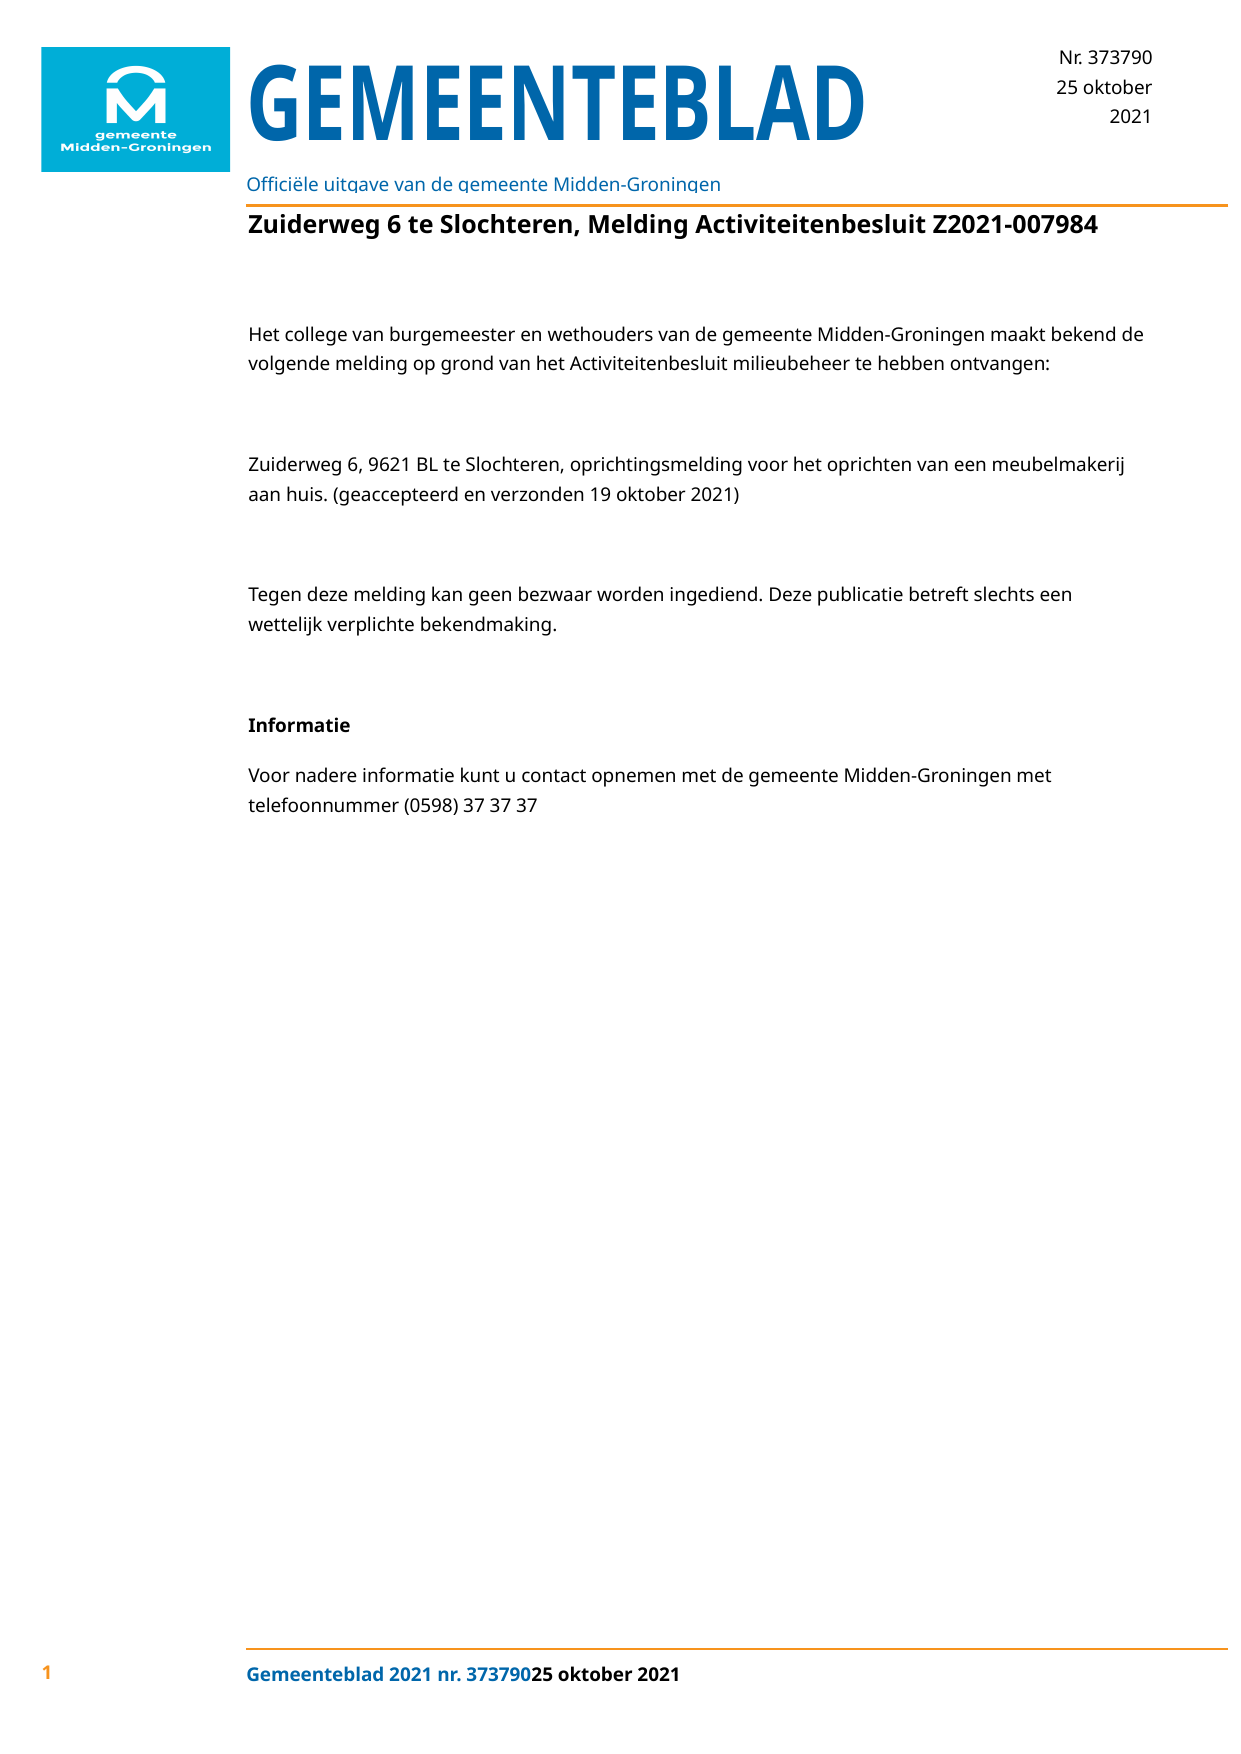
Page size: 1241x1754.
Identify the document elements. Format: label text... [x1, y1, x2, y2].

text Het college van burgemeester en wethouders van de gemeente Midden-Groningen maakt bekend de volgende melding op grond van het Activiteitenbesluit milieubeheer te hebben ontvangen: [248, 321, 1152, 376]
text Zuiderweg 6, 9621 BL te Slochteren, oprichtingsmelding voor het oprichten van een meubelmakerij aan huis. (geaccepteerd en verzonden 19 oktober 2021) [248, 451, 1152, 506]
text Voor nadere informatie kunt u contact opnemen met de gemeente Midden-Groningen met telefoonnummer (0598) 37 37 37 [248, 762, 1152, 818]
text Tegen deze melding kan geen bezwaar worden ingediend. Deze publicatie betreft slechts een wettelijk verplichte bekendmaking. [248, 582, 1152, 637]
text Zuiderweg 6 te Slochteren, Melding Activiteitenbesluit Z2021-007984 [248, 207, 1152, 241]
text Informatie [248, 712, 1152, 738]
picture [108, 66, 164, 82]
picture [184, 146, 190, 153]
picture [107, 89, 165, 122]
